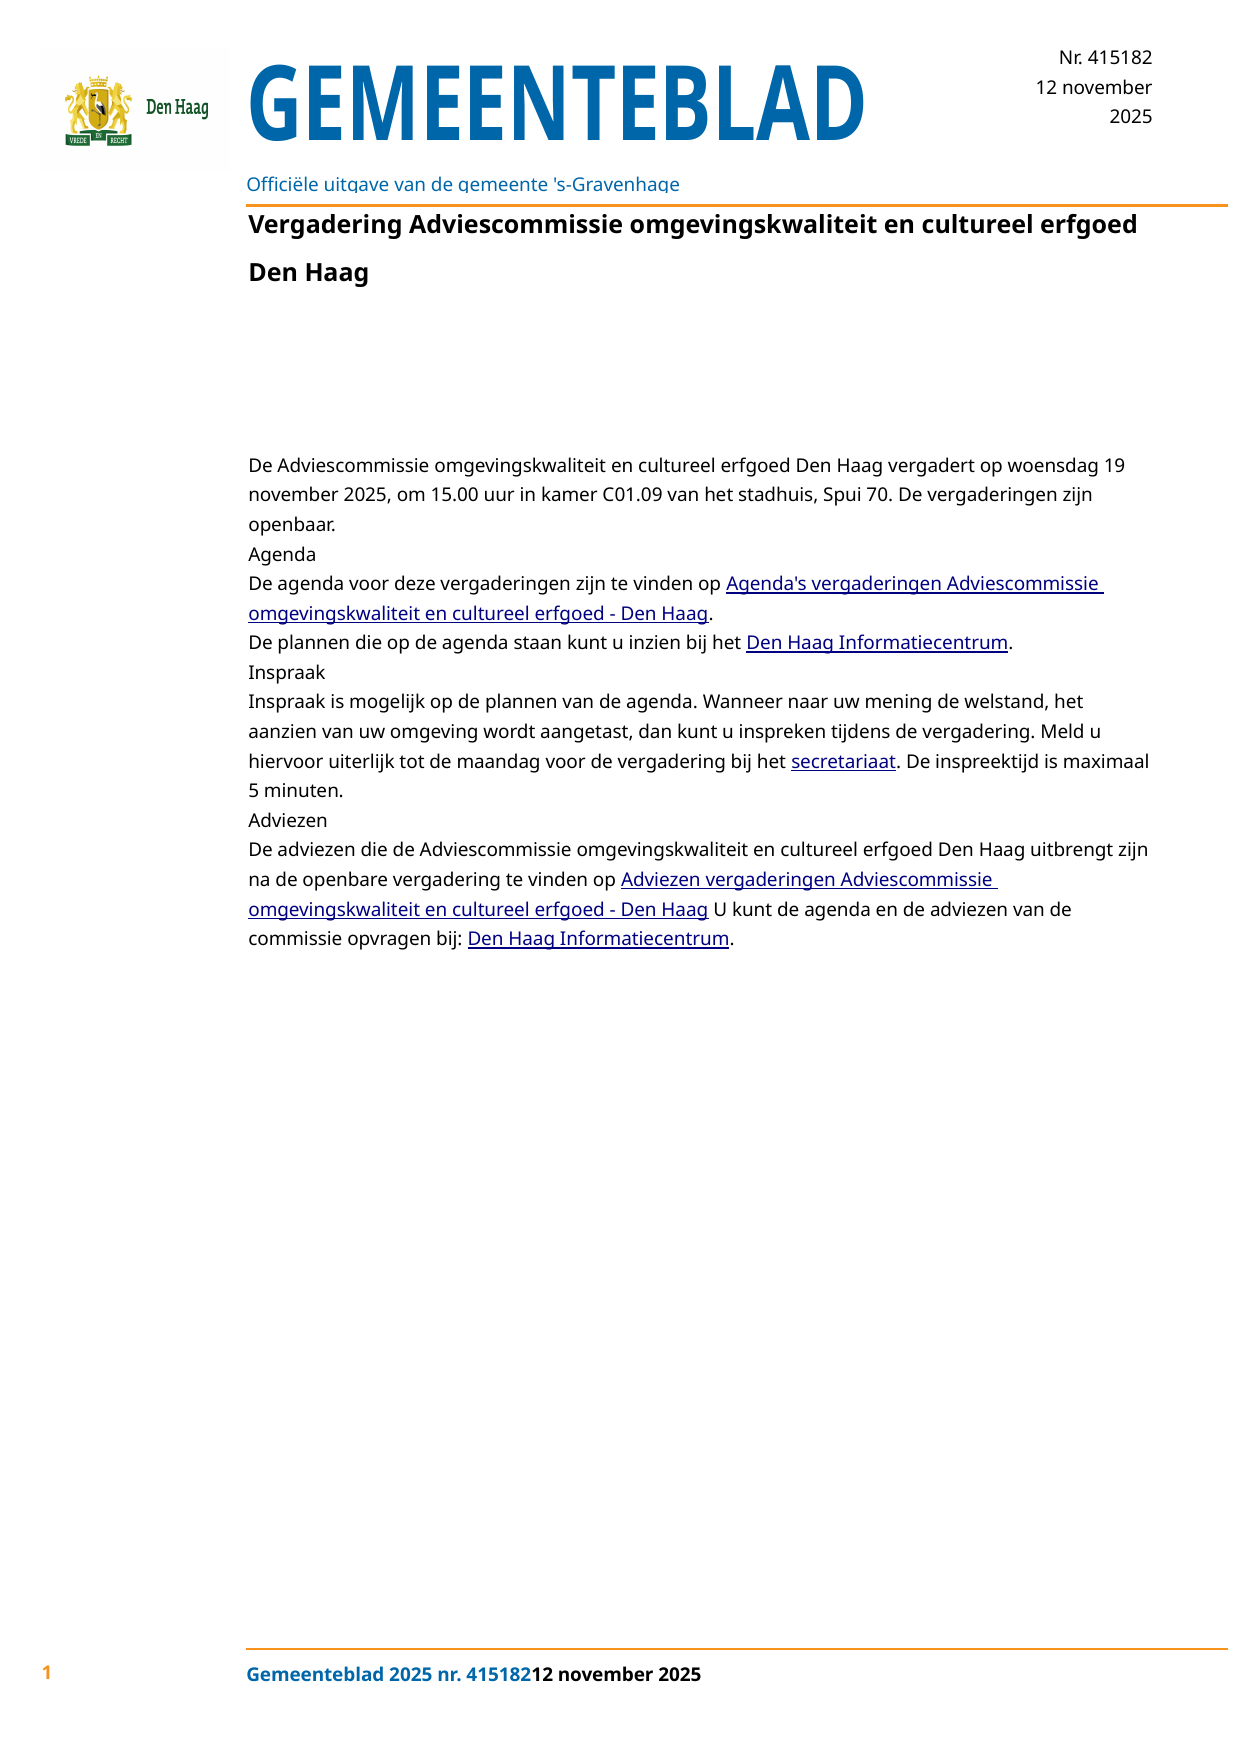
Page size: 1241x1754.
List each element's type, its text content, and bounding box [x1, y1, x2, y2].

text De agenda voor deze vergaderingen zijn te vinden op Agenda's vergaderingen Adviescommissie omgevingskwaliteit en cultureel erfgoed - Den Haag. [248, 570, 1152, 626]
text Adviezen [248, 807, 1152, 833]
text De Adviescommissie omgevingskwaliteit en cultureel erfgoed Den Haag vergadert op woensdag 19 november 2025, om 15.00 uur in kamer C01.09 van het stadhuis, Spui 70. De vergaderingen zijn openbaar. [248, 452, 1152, 537]
text De plannen die op de agenda staan kunt u inzien bij het Den Haag Informatiecentrum. [248, 629, 1152, 655]
text De adviezen die de Adviescommissie omgevingskwaliteit en cultureel erfgoed Den Haag uitbrengt zijn na de openbare vergadering te vinden op Adviezen vergaderingen Adviescommissie omgevingskwaliteit en cultureel erfgoed - Den Haag U kunt de agenda en de adviezen van de commissie opvragen bij: Den Haag Informatiecentrum. [248, 837, 1152, 951]
text Vergadering Adviescommissie omgevingskwaliteit en cultureel erfgoed Den Haag [248, 207, 1152, 288]
text Agenda [248, 541, 1152, 567]
text Inspraak [248, 659, 1152, 685]
picture [41, 47, 231, 172]
text Inspraak is mogelijk op de plannen van de agenda. Wanneer naar uw mening de welstand, het aanzien van uw omgeving wordt aangetast, dan kunt u inspreken tijdens de vergadering. Meld u hiervoor uiterlijk tot de maandag voor de vergadering bij het secretariaat. De inspreektijd is maximaal 5 minuten. [248, 689, 1152, 803]
